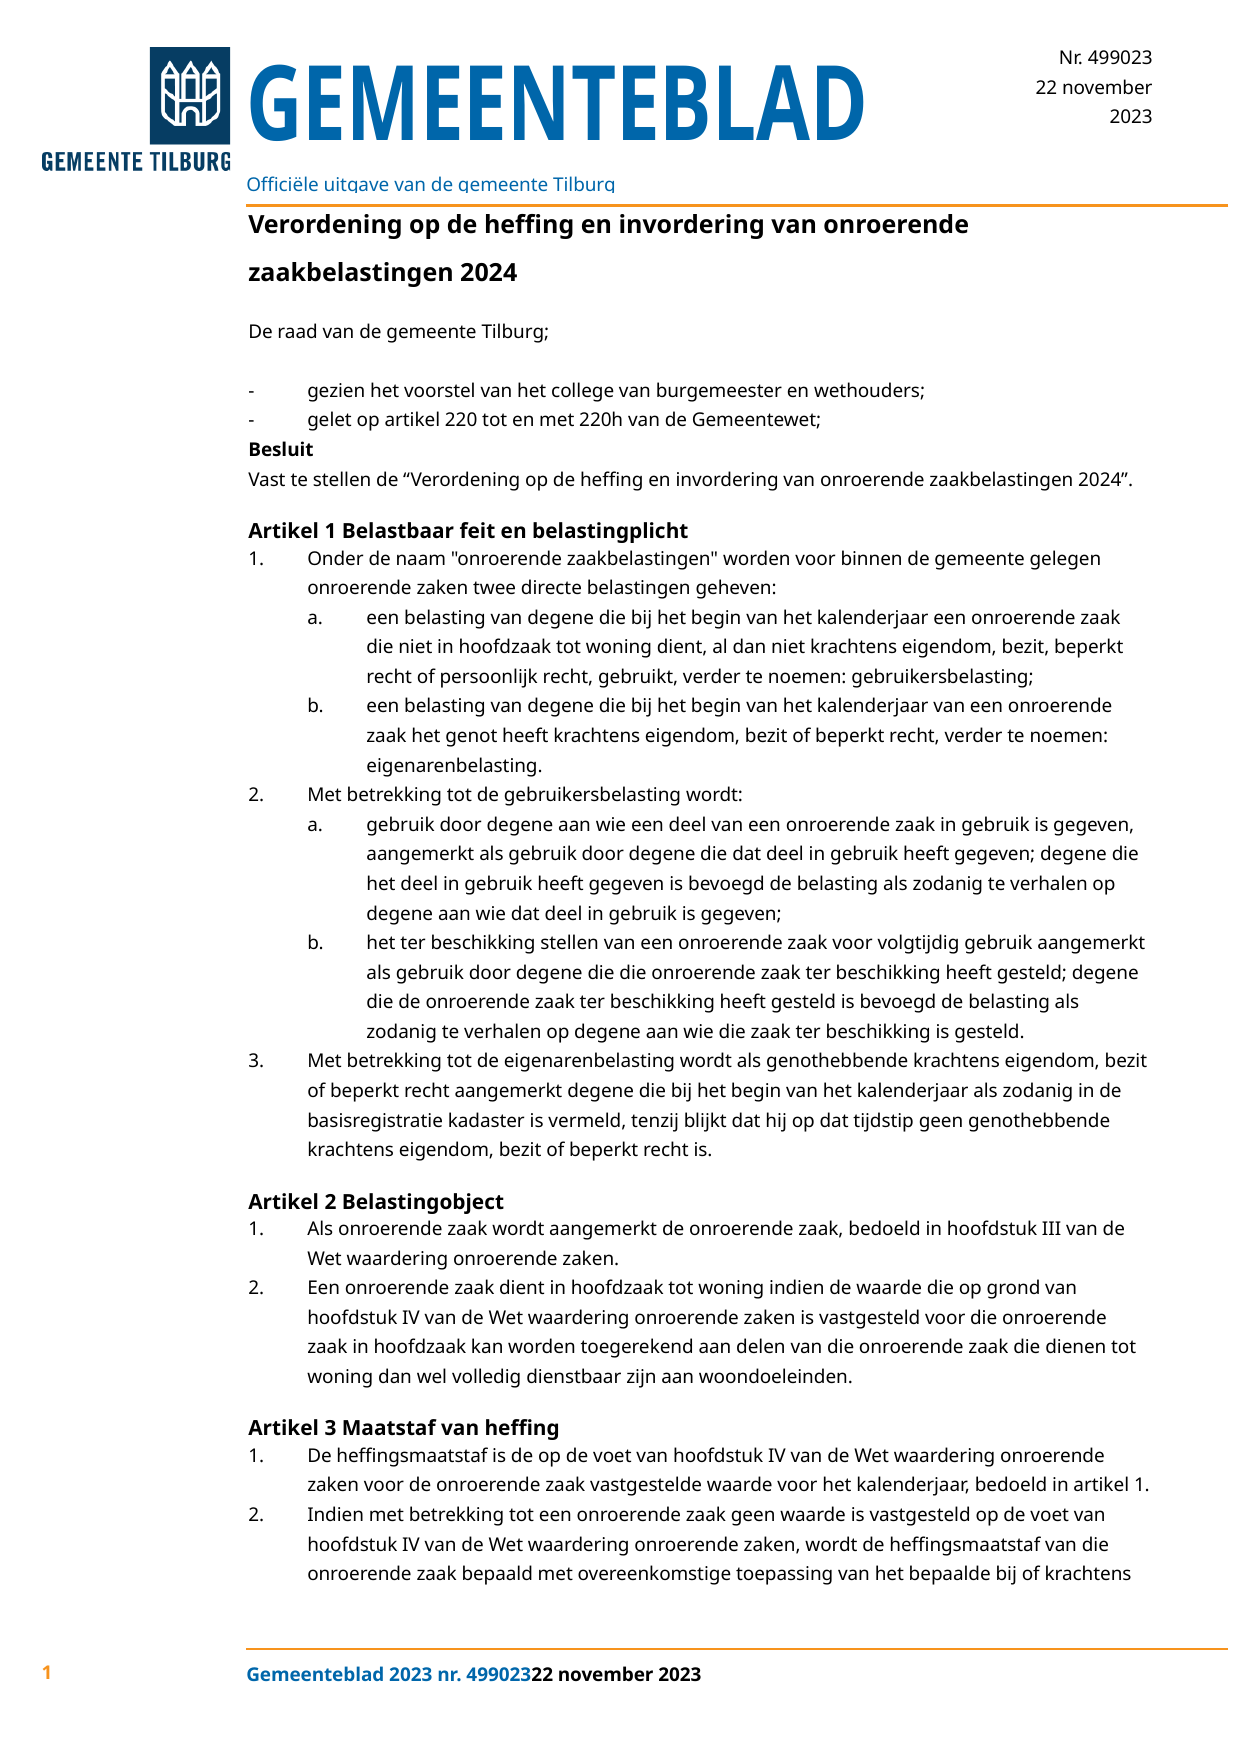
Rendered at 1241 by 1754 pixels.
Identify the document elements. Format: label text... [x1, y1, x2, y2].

list een belasting van degene die bij het begin van het kalenderjaar een onroerende zaak die niet in hoofdzaak tot woning dient, al dan niet krachtens eigendom, bezit, beperkt recht of persoonlijk recht, gebruikt, verder te noemen: gebruikersbelasting; [307, 604, 1152, 689]
list een belasting van degene die bij het begin van het kalenderjaar van een onroerende zaak het genot heeft krachtens eigendom, bezit of beperkt recht, verder te noemen: eigenarenbelasting. [307, 693, 1152, 777]
list Als onroerende zaak wordt aangemerkt de onroerende zaak, bedoeld in hoofdstuk III van de Wet waardering onroerende zaken. [248, 1215, 1152, 1271]
text Verordening op de heffing en invordering van onroerende zaakbelastingen 2024 [248, 207, 1152, 288]
text Artikel 3 Maatstaf van heffing [248, 1413, 1152, 1442]
list gezien het voorstel van het college van burgemeester en wethouders; [248, 377, 1152, 403]
text Artikel 1 Belastbaar feit en belastingplicht [248, 516, 1152, 545]
text De raad van de gemeente Tilburg; [248, 318, 1152, 344]
text Vast te stellen de “Verordening op de heffing en invordering van onroerende zaakbelastingen 2024”. [248, 466, 1152, 492]
list Onder de naam "onroerende zaakbelastingen" worden voor binnen de gemeente gelegen onroerende zaken twee directe belastingen geheven: [248, 545, 1152, 600]
picture [41, 47, 231, 172]
text Besluit [248, 436, 1152, 462]
list De heffingsmaatstaf is de op de voet van hoofdstuk IV van de Wet waardering onroerende zaken voor de onroerende zaak vastgestelde waarde voor het kalenderjaar, bedoeld in artikel 1. [248, 1442, 1152, 1497]
list gelet op artikel 220 tot en met 220h van de Gemeentewet; [248, 407, 1152, 432]
list Een onroerende zaak dient in hoofdzaak tot woning indien de waarde die op grond van hoofdstuk IV van de Wet waardering onroerende zaken is vastgesteld voor die onroerende zaak in hoofdzaak kan worden toegerekend aan delen van die onroerende zaak die dienen tot woning dan wel volledig dienstbaar zijn aan woondoeleinden. [248, 1274, 1152, 1389]
text Artikel 2 Belastingobject [248, 1187, 1152, 1215]
list gebruik door degene aan wie een deel van een onroerende zaak in gebruik is gegeven, aangemerkt als gebruik door degene die dat deel in gebruik heeft gegeven; degene die het deel in gebruik heeft gegeven is bevoegd de belasting als zodanig te verhalen op degene aan wie dat deel in gebruik is gegeven; [307, 811, 1152, 925]
list Indien met betrekking tot een onroerende zaak geen waarde is vastgesteld op de voet van hoofdstuk IV van de Wet waardering onroerende zaken, wordt de heffingsmaatstaf van die onroerende zaak bepaald met overeenkomstige toepassing van het bepaalde bij of krachtens [248, 1501, 1152, 1586]
list Met betrekking tot de gebruikersbelasting wordt: [248, 781, 1152, 807]
list het ter beschikking stellen van een onroerende zaak voor volgtijdig gebruik aangemerkt als gebruik door degene die die onroerende zaak ter beschikking heeft gesteld; degene die de onroerende zaak ter beschikking heeft gesteld is bevoegd de belasting als zodanig te verhalen op degene aan wie die zaak ter beschikking is gesteld. [307, 929, 1152, 1044]
list Met betrekking tot de eigenarenbelasting wordt als genothebbende krachtens eigendom, bezit of beperkt recht aangemerkt degene die bij het begin van het kalenderjaar als zodanig in de basisregistratie kadaster is vermeld, tenzij blijkt dat hij op dat tijdstip geen genothebbende krachtens eigendom, bezit of beperkt recht is. [248, 1048, 1152, 1162]
